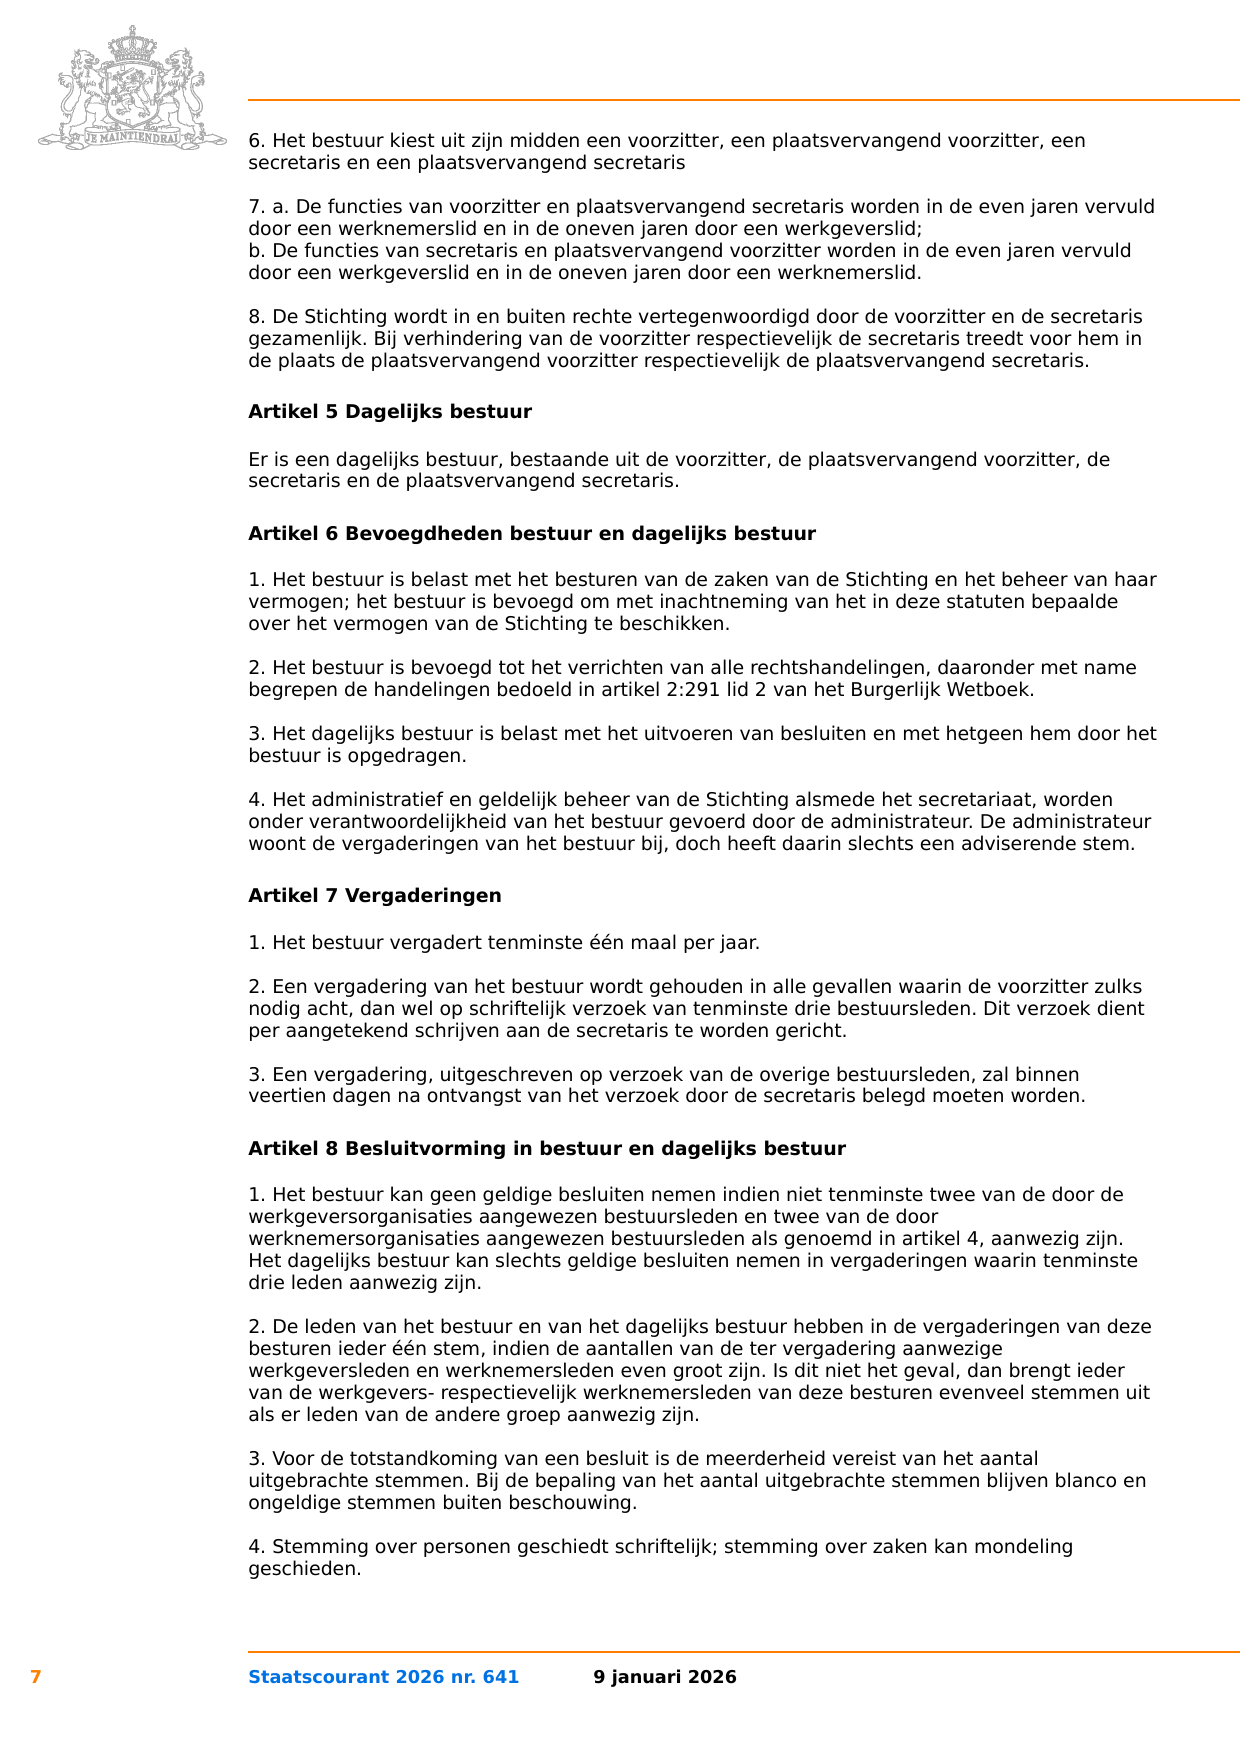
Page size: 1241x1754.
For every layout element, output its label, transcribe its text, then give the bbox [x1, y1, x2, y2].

text 6. Het bestuur kiest uit zijn midden een voorzitter, een plaatsvervangend voorzitter, een secretaris en een plaatsvervangend secretaris [248, 130, 1163, 174]
text 1. Het bestuur vergadert tenminste één maal per jaar. [248, 932, 1163, 954]
text 3. Een vergadering, uitgeschreven op verzoek van de overige bestuursleden, zal binnen veertien dagen na ontvangst van het verzoek door de secretaris belegd moeten worden. [248, 1063, 1163, 1107]
subtitle Artikel 8 Besluitvorming in bestuur en dagelijks bestuur [248, 1137, 1163, 1159]
text 1. Het bestuur kan geen geldige besluiten nemen indien niet tenminste twee van de door de werkgeversorganisaties aangewezen bestuursleden en twee van de door werknemersorganisaties aangewezen bestuursleden als genoemd in artikel 4, aanwezig zijn. Het dagelijks bestuur kan slechts geldige besluiten nemen in vergaderingen waarin tenminste drie leden aanwezig zijn. [248, 1184, 1163, 1294]
text Er is een dagelijks bestuur, bestaande uit de voorzitter, de plaatsvervangend voorzitter, de secretaris en de plaatsvervangend secretaris. [248, 448, 1163, 492]
text 2. De leden van het bestuur en van het dagelijks bestuur hebben in de vergaderingen van deze besturen ieder één stem, indien de aantallen van de ter vergadering aanwezige werkgeversleden en werknemersleden even groot zijn. Is dit niet het geval, dan brengt ieder van de werkgevers- respectievelijk werknemersleden van deze besturen evenveel stemmen uit als er leden van de andere groep aanwezig zijn. [248, 1316, 1163, 1426]
subtitle Artikel 5 Dagelijks bestuur [248, 401, 1163, 423]
text 2. Het bestuur is bevoegd tot het verrichten van alle rechtshandelingen, daaronder met name begrepen de handelingen bedoeld in artikel 2:291 lid 2 van het Burgerlijk Wetboek. [248, 657, 1163, 701]
picture [38, 25, 227, 150]
text b. De functies van secretaris en plaatsvervangend voorzitter worden in de even jaren vervuld door een werkgeverslid en in de oneven jaren door een werknemerslid. [248, 240, 1163, 284]
text 7. a. De functies van voorzitter en plaatsvervangend secretaris worden in de even jaren vervuld door een werknemerslid en in de oneven jaren door een werkgeverslid; [248, 196, 1163, 240]
subtitle Artikel 6 Bevoegdheden bestuur en dagelijks bestuur [248, 522, 1163, 544]
text 1. Het bestuur is belast met het besturen van de zaken van de Stichting en het beheer van haar vermogen; het bestuur is bevoegd om met inachtneming van het in deze statuten bepaalde over het vermogen van de Stichting te beschikken. [248, 569, 1163, 635]
text 8. De Stichting wordt in en buiten rechte vertegenwoordigd door de voorzitter en de secretaris gezamenlijk. Bij verhindering van de voorzitter respectievelijk de secretaris treedt voor hem in de plaats de plaatsvervangend voorzitter respectievelijk de plaatsvervangend secretaris. [248, 306, 1163, 371]
subtitle Artikel 7 Vergaderingen [248, 885, 1163, 907]
text 2. Een vergadering van het bestuur wordt gehouden in alle gevallen waarin de voorzitter zulks nodig acht, dan wel op schriftelijk verzoek van tenminste drie bestuursleden. Dit verzoek dient per aangetekend schrijven aan de secretaris te worden gericht. [248, 976, 1163, 1042]
text 4. Het administratief en geldelijk beheer van de Stichting alsmede het secretariaat, worden onder verantwoordelijkheid van het bestuur gevoerd door de administrateur. De administrateur woont de vergaderingen van het bestuur bij, doch heeft daarin slechts een adviserende stem. [248, 789, 1163, 855]
text 3. Voor de totstandkoming van een besluit is de meerderheid vereist van het aantal uitgebrachte stemmen. Bij de bepaling van het aantal uitgebrachte stemmen blijven blanco en ongeldige stemmen buiten beschouwing. [248, 1448, 1163, 1514]
text 3. Het dagelijks bestuur is belast met het uitvoeren van besluiten en met hetgeen hem door het bestuur is opgedragen. [248, 723, 1163, 767]
text 4. Stemming over personen geschiedt schriftelijk; stemming over zaken kan mondeling geschieden. [248, 1536, 1163, 1580]
